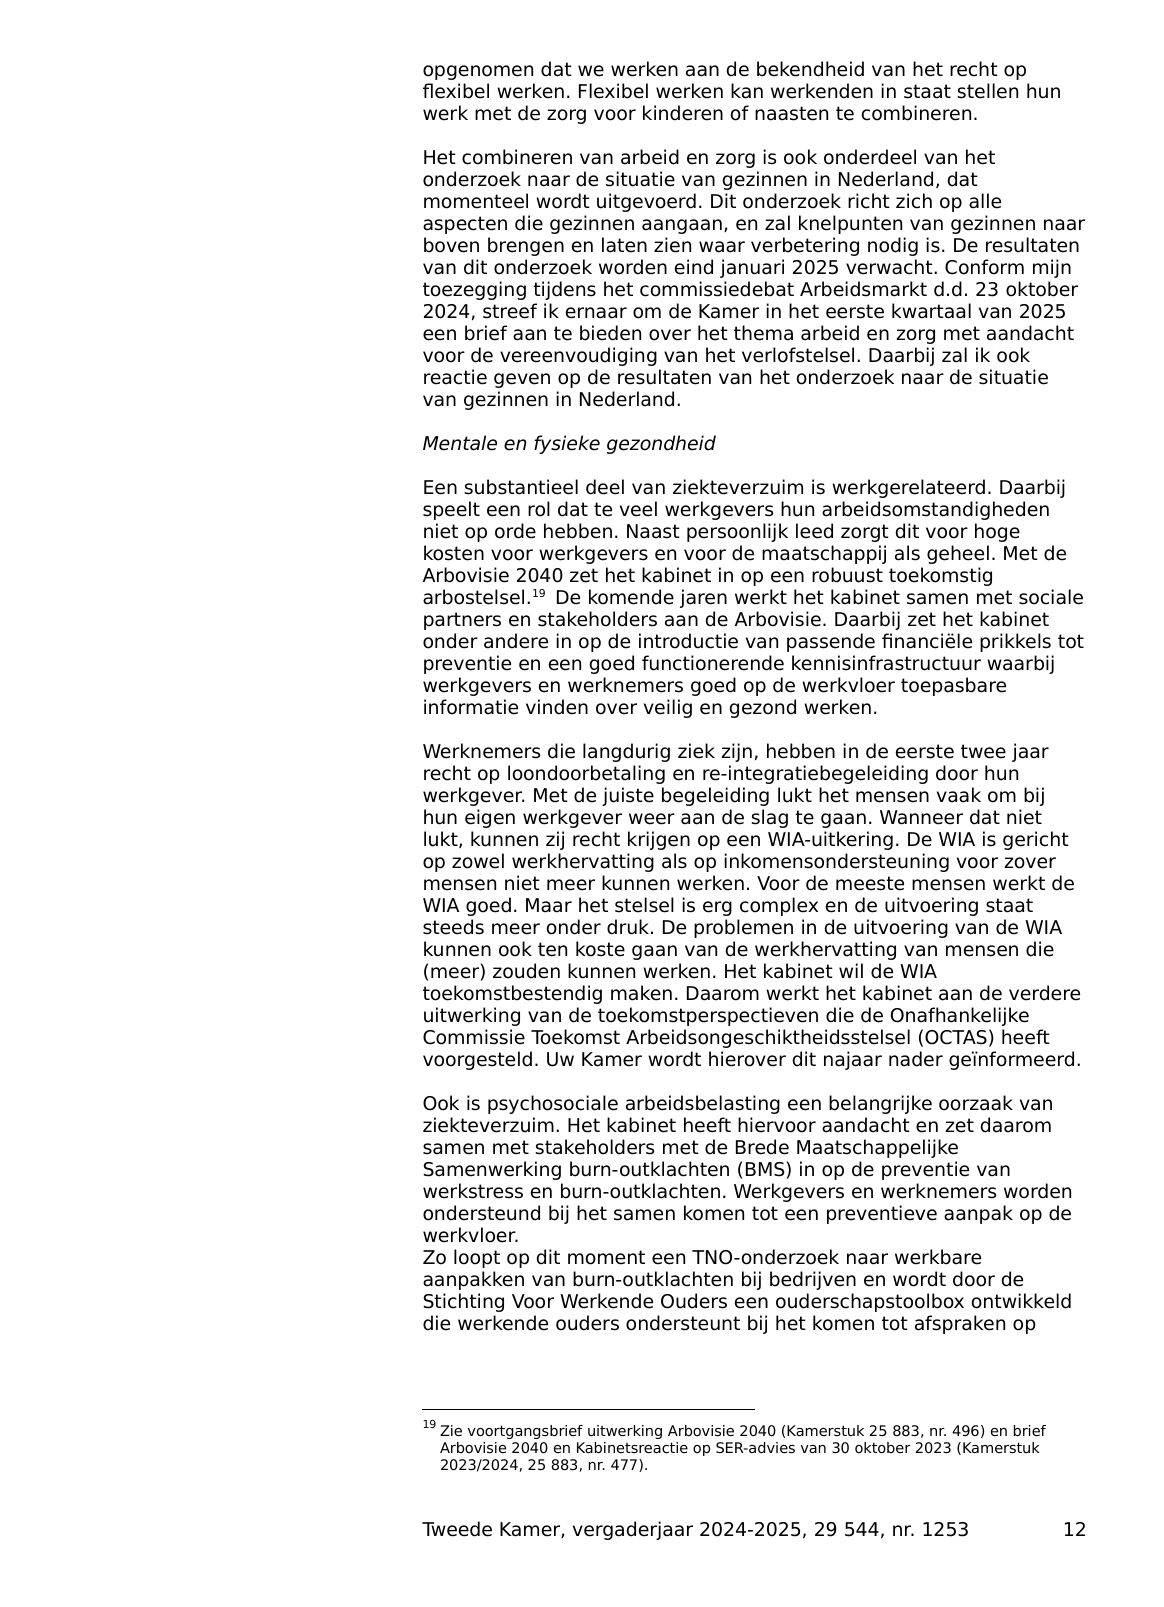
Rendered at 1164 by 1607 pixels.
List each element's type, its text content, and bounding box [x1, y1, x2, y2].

text Het combineren van arbeid en zorg is ook onderdeel van het onderzoek naar de situatie van gezinnen in Nederland, dat momenteel wordt uitgevoerd. Dit onderzoek richt zich op alle aspecten die gezinnen aangaan, en zal knelpunten van gezinnen naar boven brengen en laten zien waar verbetering nodig is. De resultaten van dit onderzoek worden eind januari 2025 verwacht. Conform mijn toezegging tijdens het commissiedebat Arbeidsmarkt d.d. 23 oktober 2024, streef ik ernaar om de Kamer in het eerste kwartaal van 2025 een brief aan te bieden over het thema arbeid en zorg met aandacht voor de vereenvoudiging van het verlofstelsel. Daarbij zal ik ook reactie geven op de resultaten van het onderzoek naar de situatie van gezinnen in Nederland. [422, 147, 1087, 411]
text Ook is psychosociale arbeidsbelasting een belangrijke oorzaak van ziekteverzuim. Het kabinet heeft hiervoor aandacht en zet daarom samen met stakeholders met de Brede Maatschappelijke Samenwerking burn-outklachten (BMS) in op de preventie van werkstress en burn-outklachten. Werkgevers en werknemers worden ondersteund bij het samen komen tot een preventieve aanpak op de werkvloer. [422, 1093, 1087, 1247]
text opgenomen dat we werken aan de bekendheid van het recht op flexibel werken. Flexibel werken kan werkenden in staat stellen hun werk met de zorg voor kinderen of naasten te combineren. [422, 59, 1087, 125]
text Werknemers die langdurig ziek zijn, hebben in de eerste twee jaar recht op loondoorbetaling en re-integratiebegeleiding door hun werkgever. Met de juiste begeleiding lukt het mensen vaak om bij hun eigen werkgever weer aan de slag te gaan. Wanneer dat niet lukt, kunnen zij recht krijgen op een WIA-uitkering. De WIA is gericht op zowel werkhervatting als op inkomensondersteuning voor zover mensen niet meer kunnen werken. Voor de meeste mensen werkt de WIA goed. Maar het stelsel is erg complex en de uitvoering staat steeds meer onder druk. De problemen in de uitvoering van de WIA kunnen ook ten koste gaan van de werkhervatting van mensen die (meer) zouden kunnen werken. Het kabinet wil de WIA toekomstbestendig maken. Daarom werkt het kabinet aan de verdere uitwerking van de toekomstperspectieven die de Onafhankelijke Commissie Toekomst Arbeidsongeschiktheidsstelsel (OCTAS) heeft voorgesteld. Uw Kamer wordt hierover dit najaar nader geïnformeerd. [422, 741, 1087, 1071]
text Zo loopt op dit moment een TNO-onderzoek naar werkbare aanpakken van burn-outklachten bij bedrijven en wordt door de Stichting Voor Werkende Ouders een ouderschapstoolbox ontwikkeld die werkende ouders ondersteunt bij het komen tot afspraken op [422, 1247, 1087, 1335]
text Een substantieel deel van ziekteverzuim is werkgerelateerd. Daarbij speelt een rol dat te veel werkgevers hun arbeidsomstandigheden niet op orde hebben. Naast persoonlijk leed zorgt dit voor hoge kosten voor werkgevers en voor de maatschappij als geheel. Met de Arbovisie 2040 zet het kabinet in op een robuust toekomstig arbostelsel. De komende jaren werkt het kabinet samen met sociale partners en stakeholders aan de Arbovisie. Daarbij zet het kabinet onder andere in op de introductie van passende financiële prikkels tot preventie en een goed functionerende kennisinfrastructuur waarbij werkgevers en werknemers goed op de werkvloer toepasbare informatie vinden over veilig en gezond werken. [422, 477, 1087, 719]
subtitle Mentale en fysieke gezondheid [422, 433, 1087, 455]
text Zie voortgangsbrief uitwerking Arbovisie 2040 (Kamerstuk 25 883, nr. 496) en brief Arbovisie 2040 en Kabinetsreactie op SER-advies van 30 oktober 2023 (Kamerstuk 2023/2024, 25 883, nr. 477). [422, 1418, 1087, 1474]
